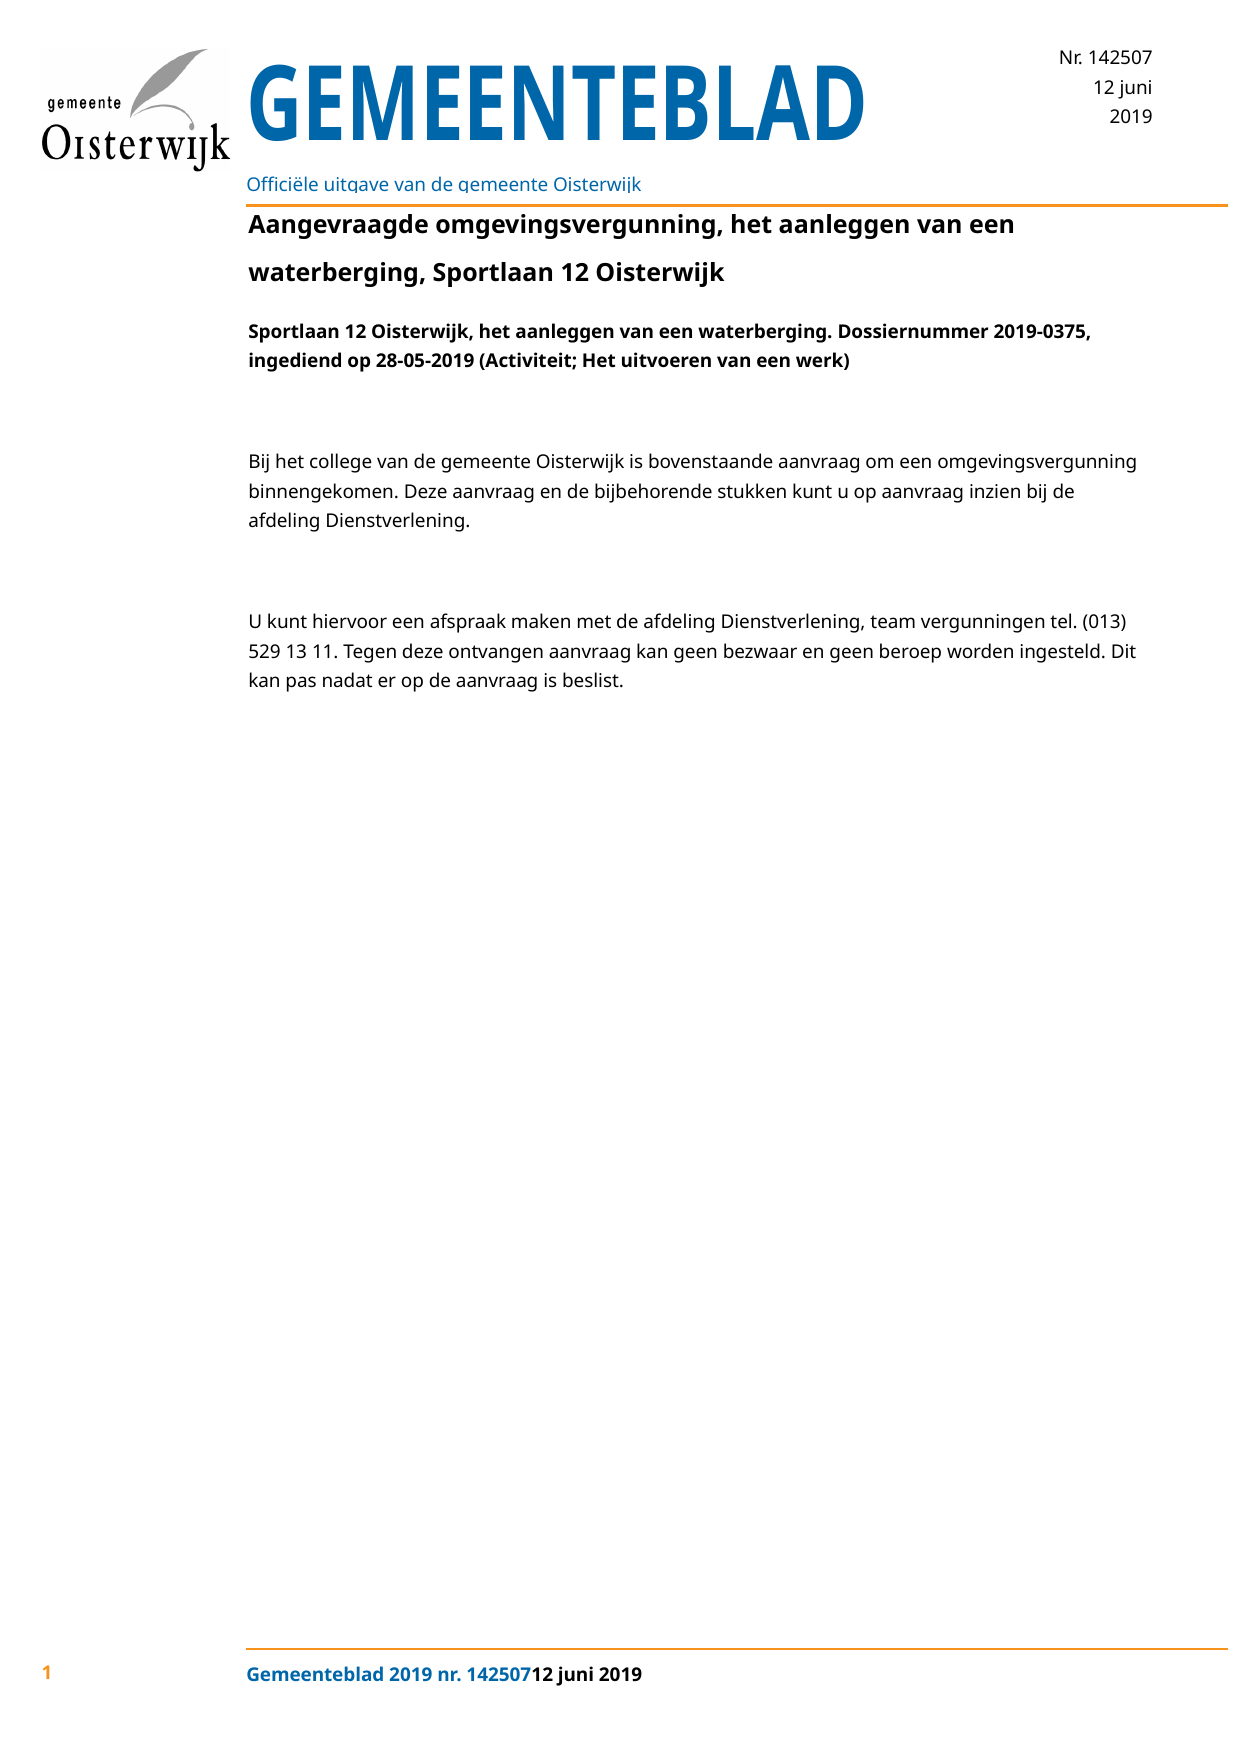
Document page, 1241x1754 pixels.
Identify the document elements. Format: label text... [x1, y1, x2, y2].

text Bij het college van de gemeente Oisterwijk is bovenstaande aanvraag om een omgevingsvergunning binnengekomen. Deze aanvraag en de bijbehorende stukken kunt u op aanvraag inzien bij de afdeling Dienstverlening. [248, 448, 1152, 533]
text Aangevraagde omgevingsvergunning, het aanleggen van een waterberging, Sportlaan 12 Oisterwijk [248, 207, 1152, 288]
picture [41, 47, 231, 172]
text U kunt hiervoor een afspraak maken met de afdeling Dienstverlening, team vergunningen tel. (013) 529 13 11. Tegen deze ontvangen aanvraag kan geen bezwaar en geen beroep worden ingesteld. Dit kan pas nadat er op de aanvraag is beslist. [248, 608, 1152, 693]
text Sportlaan 12 Oisterwijk, het aanleggen van een waterberging. Dossiernummer 2019-0375, ingediend op 28-05-2019 (Activiteit; Het uitvoeren van een werk) [248, 318, 1152, 373]
